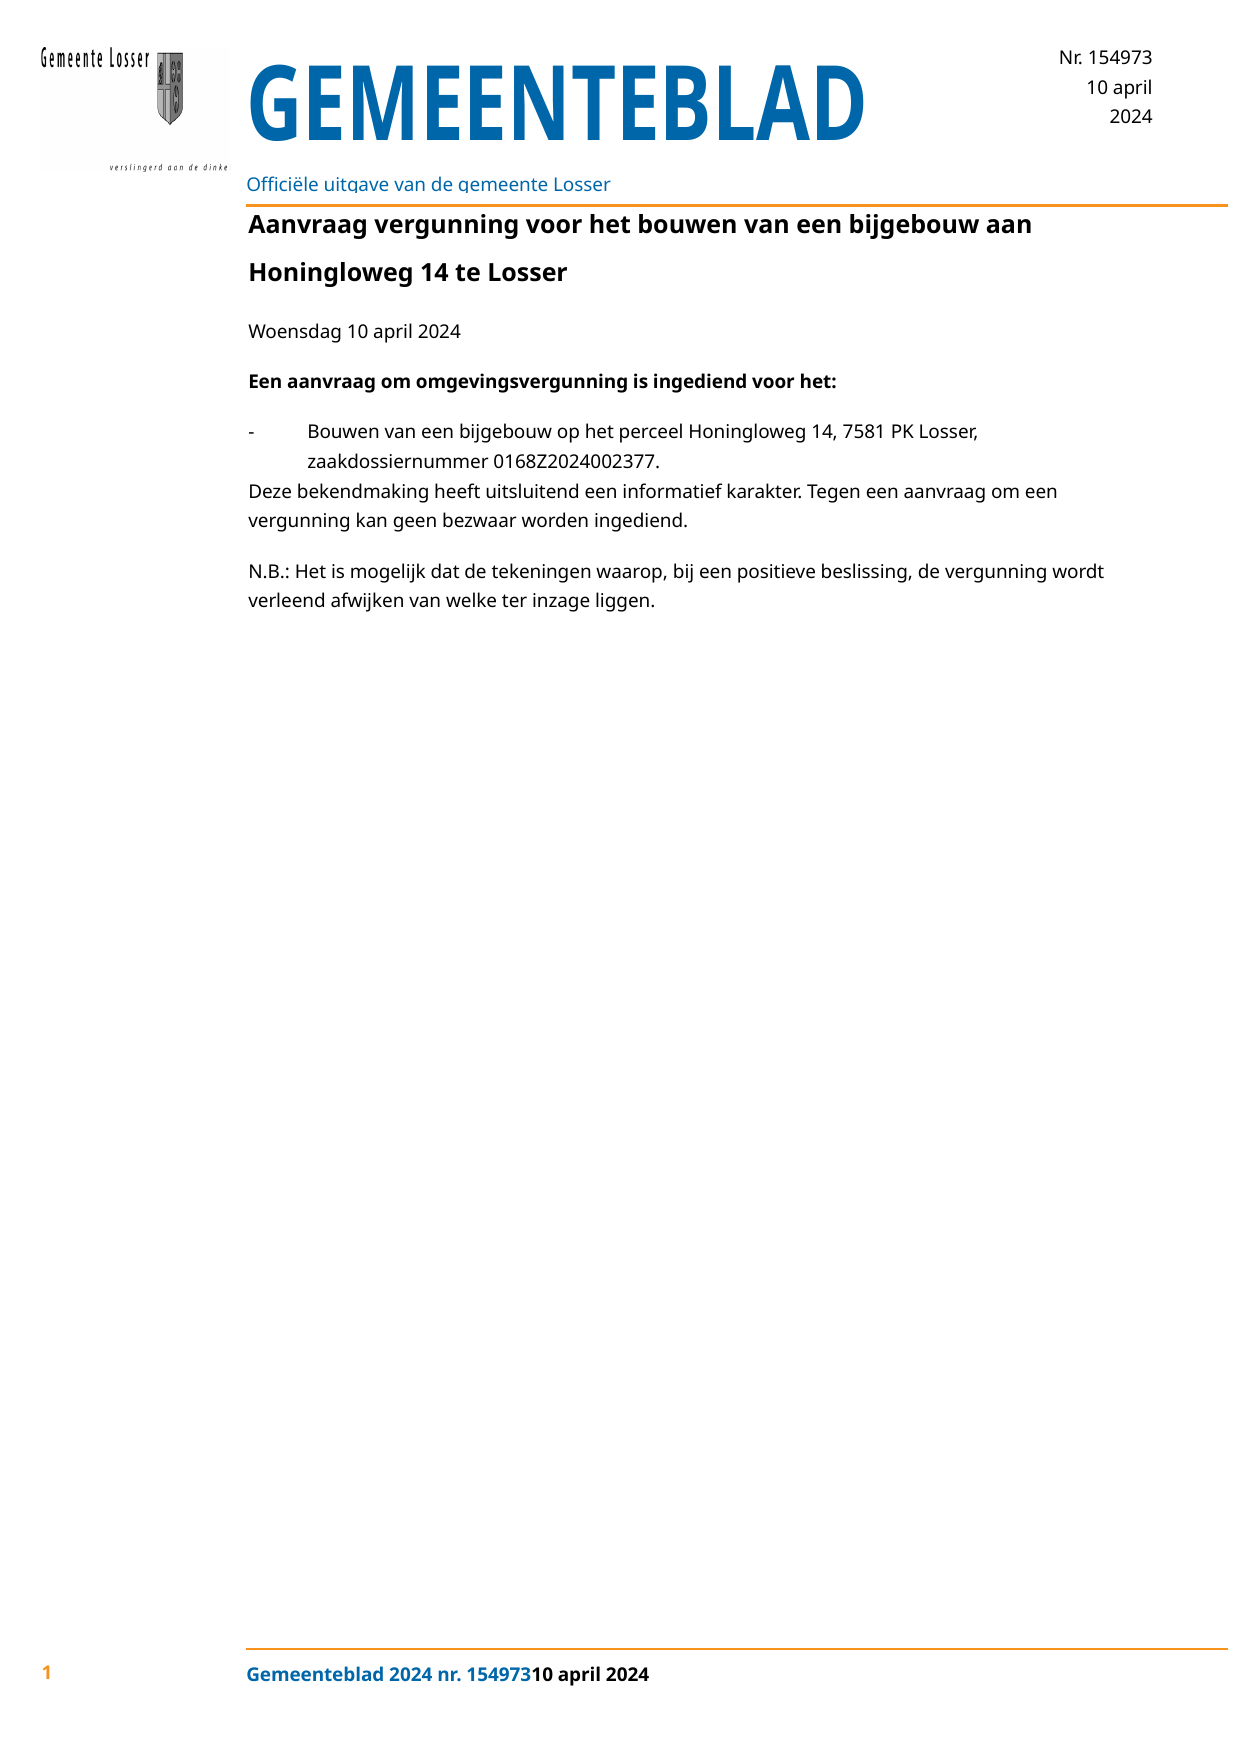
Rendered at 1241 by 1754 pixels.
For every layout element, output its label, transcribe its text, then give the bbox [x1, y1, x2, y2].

text Aanvraag vergunning voor het bouwen van een bijgebouw aan Honingloweg 14 te Losser [248, 207, 1152, 288]
picture [41, 47, 231, 172]
list Bouwen van een bijgebouw op het perceel Honingloweg 14, 7581 PK Losser, zaakdossiernummer 0168Z2024002377. [248, 419, 1152, 474]
text Deze bekendmaking heeft uitsluitend een informatief karakter. Tegen een aanvraag om een vergunning kan geen bezwaar worden ingediend. [248, 478, 1152, 533]
text Woensdag 10 april 2024 [248, 318, 1152, 344]
text Een aanvraag om omgevingsvergunning is ingediend voor het: [248, 368, 1152, 394]
text N.B.: Het is mogelijk dat de tekeningen waarop, bij een positieve beslissing, de vergunning wordt verleend afwijken van welke ter inzage liggen. [248, 558, 1152, 613]
